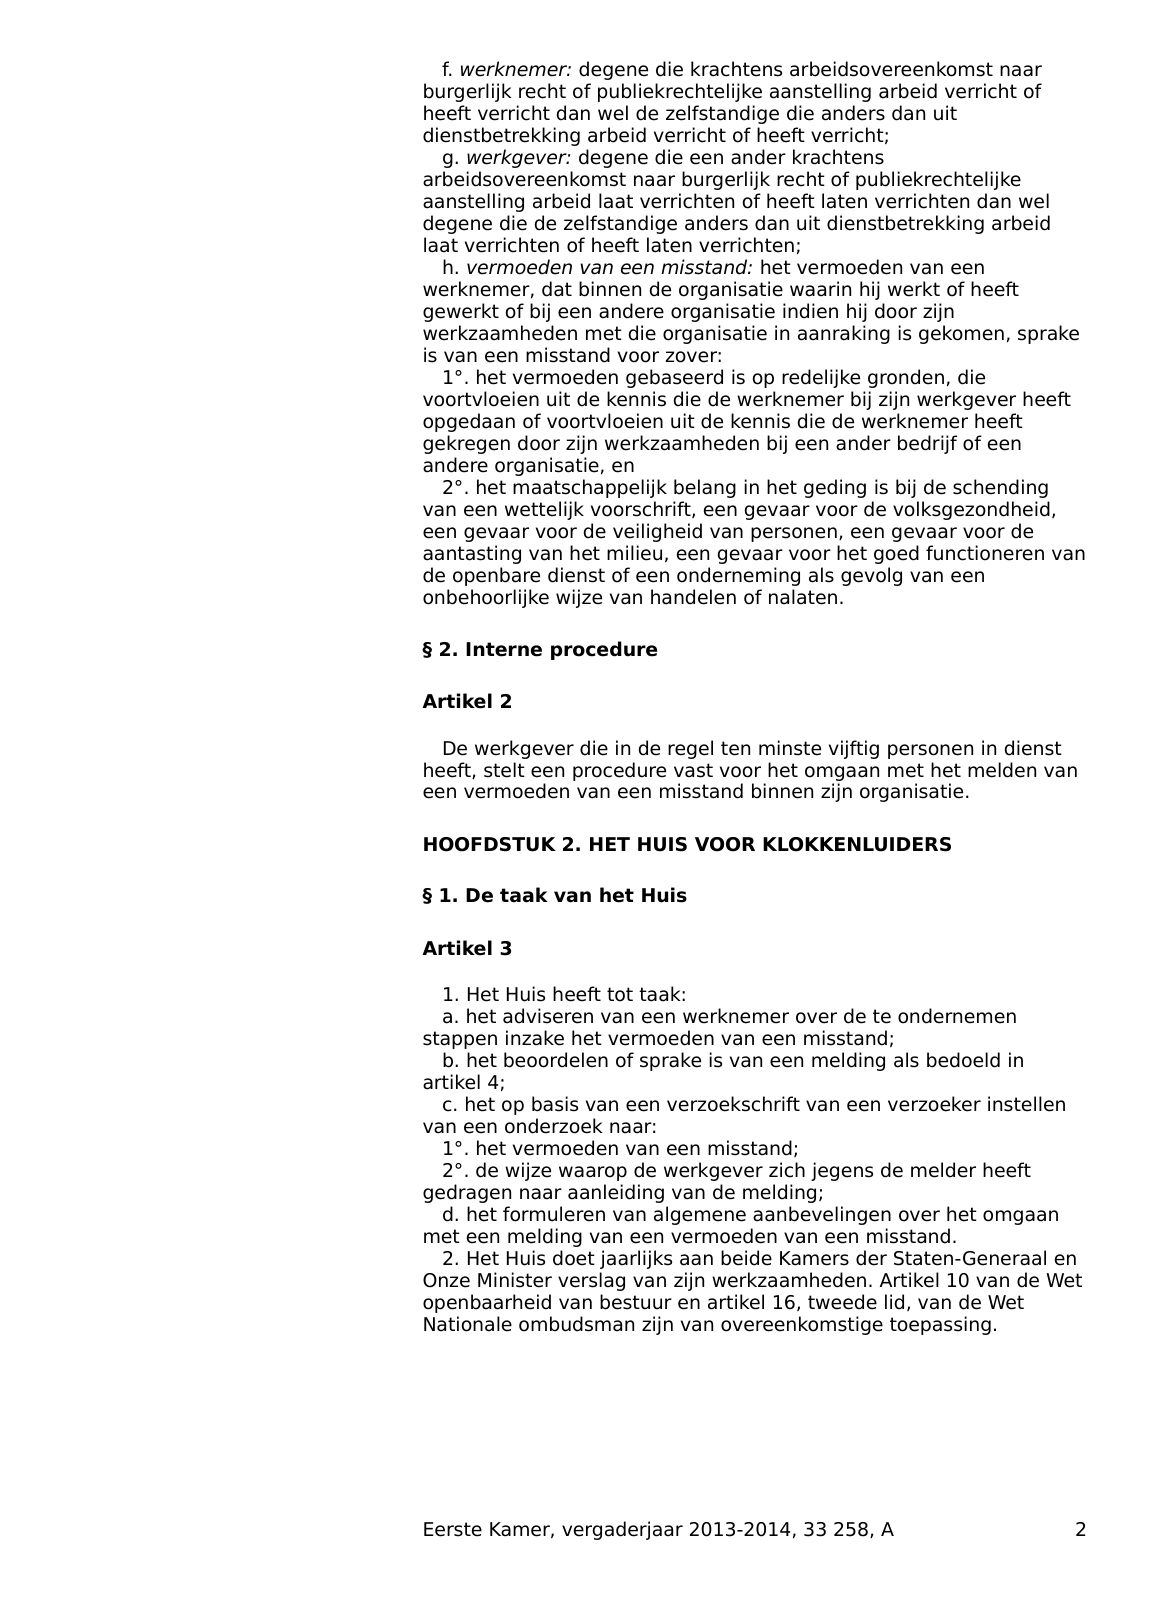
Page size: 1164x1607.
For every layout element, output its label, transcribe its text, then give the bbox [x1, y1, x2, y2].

subtitle HOOFDSTUK 2. HET HUIS VOOR KLOKKENLUIDERS [422, 833, 1087, 855]
text c. het op basis van een verzoekschrift van een verzoeker instellen van een onderzoek naar: [422, 1094, 1087, 1138]
text 2. Het Huis doet jaarlijks aan beide Kamers der Staten-Generaal en Onze Minister verslag van zijn werkzaamheden. Artikel 10 van de Wet openbaarheid van bestuur en artikel 16, tweede lid, van de Wet Nationale ombudsman zijn van overeenkomstige toepassing. [422, 1248, 1087, 1336]
text 1°. het vermoeden gebaseerd is op redelijke gronden, die voortvloeien uit de kennis die de werknemer bij zijn werkgever heeft opgedaan of voortvloeien uit de kennis die de werknemer heeft gekregen door zijn werkzaamheden bij een ander bedrijf of een andere organisatie, en [422, 367, 1087, 477]
text 2°. het maatschappelijk belang in het geding is bij de schending van een wettelijk voorschrift, een gevaar voor de volksgezondheid, een gevaar voor de veiligheid van personen, een gevaar voor de aantasting van het milieu, een gevaar voor het goed functioneren van de openbare dienst of een onderneming als gevolg van een onbehoorlijke wijze van handelen of nalaten. [422, 477, 1087, 608]
subtitle Artikel 2 [422, 691, 1087, 712]
text h. vermoeden van een misstand: het vermoeden van een werknemer, dat binnen de organisatie waarin hij werkt of heeft gewerkt of bij een andere organisatie indien hij door zijn werkzaamheden met die organisatie in aanraking is gekomen, sprake is van een misstand voor zover: [422, 257, 1087, 367]
text b. het beoordelen of sprake is van een melding als bedoeld in artikel 4; [422, 1050, 1087, 1094]
text g. werkgever: degene die een ander krachtens arbeidsovereenkomst naar burgerlijk recht of publiekrechtelijke aanstelling arbeid laat verrichten of heeft laten verrichten dan wel degene die de zelfstandige anders dan uit dienstbetrekking arbeid laat verrichten of heeft laten verrichten; [422, 147, 1087, 257]
text 1. Het Huis heeft tot taak: [422, 984, 1087, 1006]
text f. werknemer: degene die krachtens arbeidsovereenkomst naar burgerlijk recht of publiekrechtelijke aanstelling arbeid verricht of heeft verricht dan wel de zelfstandige die anders dan uit dienstbetrekking arbeid verricht of heeft verricht; [422, 59, 1087, 147]
subtitle § 2. Interne procedure [422, 638, 1087, 661]
subtitle § 1. De taak van het Huis [422, 885, 1087, 907]
text d. het formuleren van algemene aanbevelingen over het omgaan met een melding van een vermoeden van een misstand. [422, 1204, 1087, 1248]
text 2°. de wijze waarop de werkgever zich jegens de melder heeft gedragen naar aanleiding van de melding; [422, 1160, 1087, 1204]
text a. het adviseren van een werknemer over de te ondernemen stappen inzake het vermoeden van een misstand; [422, 1006, 1087, 1050]
text De werkgever die in de regel ten minste vijftig personen in dienst heeft, stelt een procedure vast voor het omgaan met het melden van een vermoeden van een misstand binnen zijn organisatie. [422, 737, 1087, 803]
subtitle Artikel 3 [422, 937, 1087, 959]
text 1°. het vermoeden van een misstand; [422, 1138, 1087, 1160]
